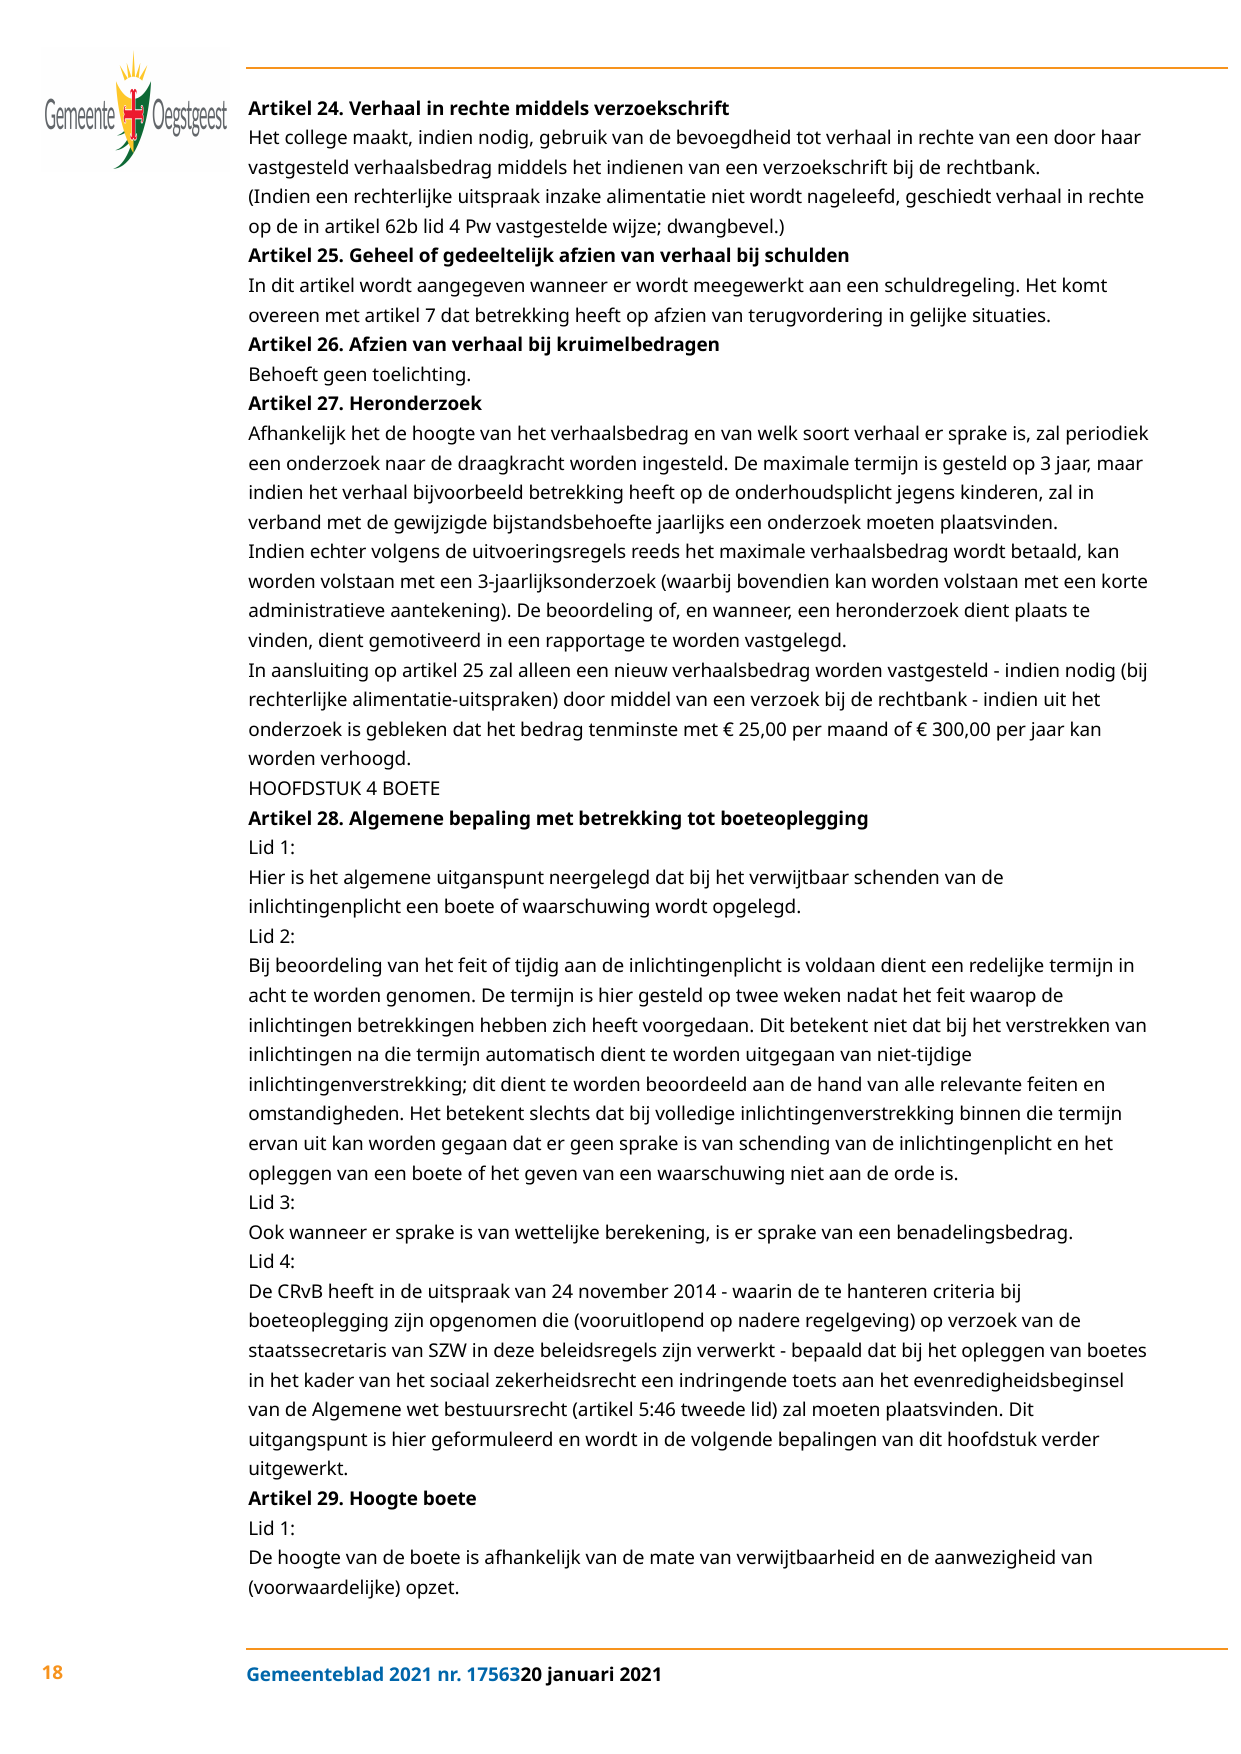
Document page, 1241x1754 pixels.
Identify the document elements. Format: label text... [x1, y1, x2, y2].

text In dit artikel wordt aangegeven wanneer er wordt meegewerkt aan een schuldregeling. Het komt overeen met artikel 7 dat betrekking heeft op afzien van terugvordering in gelijke situaties. [248, 272, 1152, 328]
text In aansluiting op artikel 25 zal alleen een nieuw verhaalsbedrag worden vastgesteld - indien nodig (bij rechterlijke alimentatie-uitspraken) door middel van een verzoek bij de rechtbank - indien uit het onderzoek is gebleken dat het bedrag tenminste met € 25,00 per maand of € 300,00 per jaar kan worden verhoogd. [248, 657, 1152, 771]
text Bij beoordeling van het feit of tijdig aan de inlichtingenplicht is voldaan dient een redelijke termijn in acht te worden genomen. De termijn is hier gesteld op twee weken nadat het feit waarop de inlichtingen betrekkingen hebben zich heeft voorgedaan. Dit betekent niet dat bij het verstrekken van inlichtingen na die termijn automatisch dient te worden uitgegaan van niet-tijdige inlichtingenverstrekking; dit dient te worden beoordeeld aan de hand van alle relevante feiten en omstandigheden. Het betekent slechts dat bij volledige inlichtingenverstrekking binnen die termijn ervan uit kan worden gegaan dat er geen sprake is van schending van de inlichtingenplicht en het opleggen van een boete of het geven van een waarschuwing niet aan de orde is. [248, 953, 1152, 1186]
text Artikel 28. Algemene bepaling met betrekking tot boeteoplegging [248, 805, 1152, 831]
text Indien echter volgens de uitvoeringsregels reeds het maximale verhaalsbedrag wordt betaald, kan worden volstaan met een 3-jaarlijksonderzoek (waarbij bovendien kan worden volstaan met een korte administratieve aantekening). De beoordeling of, en wanneer, een heronderzoek dient plaats te vinden, dient gemotiveerd in een rapportage te worden vastgelegd. [248, 538, 1152, 653]
text HOOFDSTUK 4 BOETE [248, 775, 1152, 801]
text Ook wanneer er sprake is van wettelijke berekening, is er sprake van een benadelingsbedrag. [248, 1219, 1152, 1245]
text (Indien een rechterlijke uitspraak inzake alimentatie niet wordt nageleefd, geschiedt verhaal in rechte op de in artikel 62b lid 4 Pw vastgestelde wijze; dwangbevel.) [248, 183, 1152, 239]
text Lid 1: [248, 834, 1152, 860]
picture [41, 47, 231, 172]
text Artikel 25. Geheel of gedeeltelijk afzien van verhaal bij schulden [248, 243, 1152, 268]
text Lid 3: [248, 1189, 1152, 1215]
text Het college maakt, indien nodig, gebruik van de bevoegdheid tot verhaal in rechte van een door haar vastgesteld verhaalsbedrag middels het indienen van een verzoekschrift bij de rechtbank. [248, 124, 1152, 180]
text De CRvB heeft in de uitspraak van 24 november 2014 - waarin de te hanteren criteria bij boeteoplegging zijn opgenomen die (vooruitlopend op nadere regelgeving) op verzoek van de staatssecretaris van SZW in deze beleidsregels zijn verwerkt - bepaald dat bij het opleggen van boetes in het kader van het sociaal zekerheidsrecht een indringende toets aan het evenredigheidsbeginsel van de Algemene wet bestuursrecht (artikel 5:46 tweede lid) zal moeten plaatsvinden. Dit uitgangspunt is hier geformuleerd en wordt in de volgende bepalingen van dit hoofdstuk verder uitgewerkt. [248, 1278, 1152, 1481]
text Artikel 27. Heronderzoek [248, 391, 1152, 416]
text Artikel 26. Afzien van verhaal bij kruimelbedragen [248, 331, 1152, 357]
text Lid 1: [248, 1515, 1152, 1541]
text De hoogte van de boete is afhankelijk van de mate van verwijtbaarheid en de aanwezigheid van (voorwaardelijke) opzet. [248, 1544, 1152, 1600]
text Afhankelijk het de hoogte van het verhaalsbedrag en van welk soort verhaal er sprake is, zal periodiek een onderzoek naar de draagkracht worden ingesteld. De maximale termijn is gesteld op 3 jaar, maar indien het verhaal bijvoorbeeld betrekking heeft op de onderhoudsplicht jegens kinderen, zal in verband met de gewijzigde bijstandsbehoefte jaarlijks een onderzoek moeten plaatsvinden. [248, 420, 1152, 535]
text Behoeft geen toelichting. [248, 361, 1152, 387]
text Hier is het algemene uitganspunt neergelegd dat bij het verwijtbaar schenden van de inlichtingenplicht een boete of waarschuwing wordt opgelegd. [248, 864, 1152, 919]
text Lid 4: [248, 1248, 1152, 1274]
text Artikel 29. Hoogte boete [248, 1485, 1152, 1511]
text Artikel 24. Verhaal in rechte middels verzoekschrift [248, 95, 1152, 121]
text Lid 2: [248, 923, 1152, 949]
